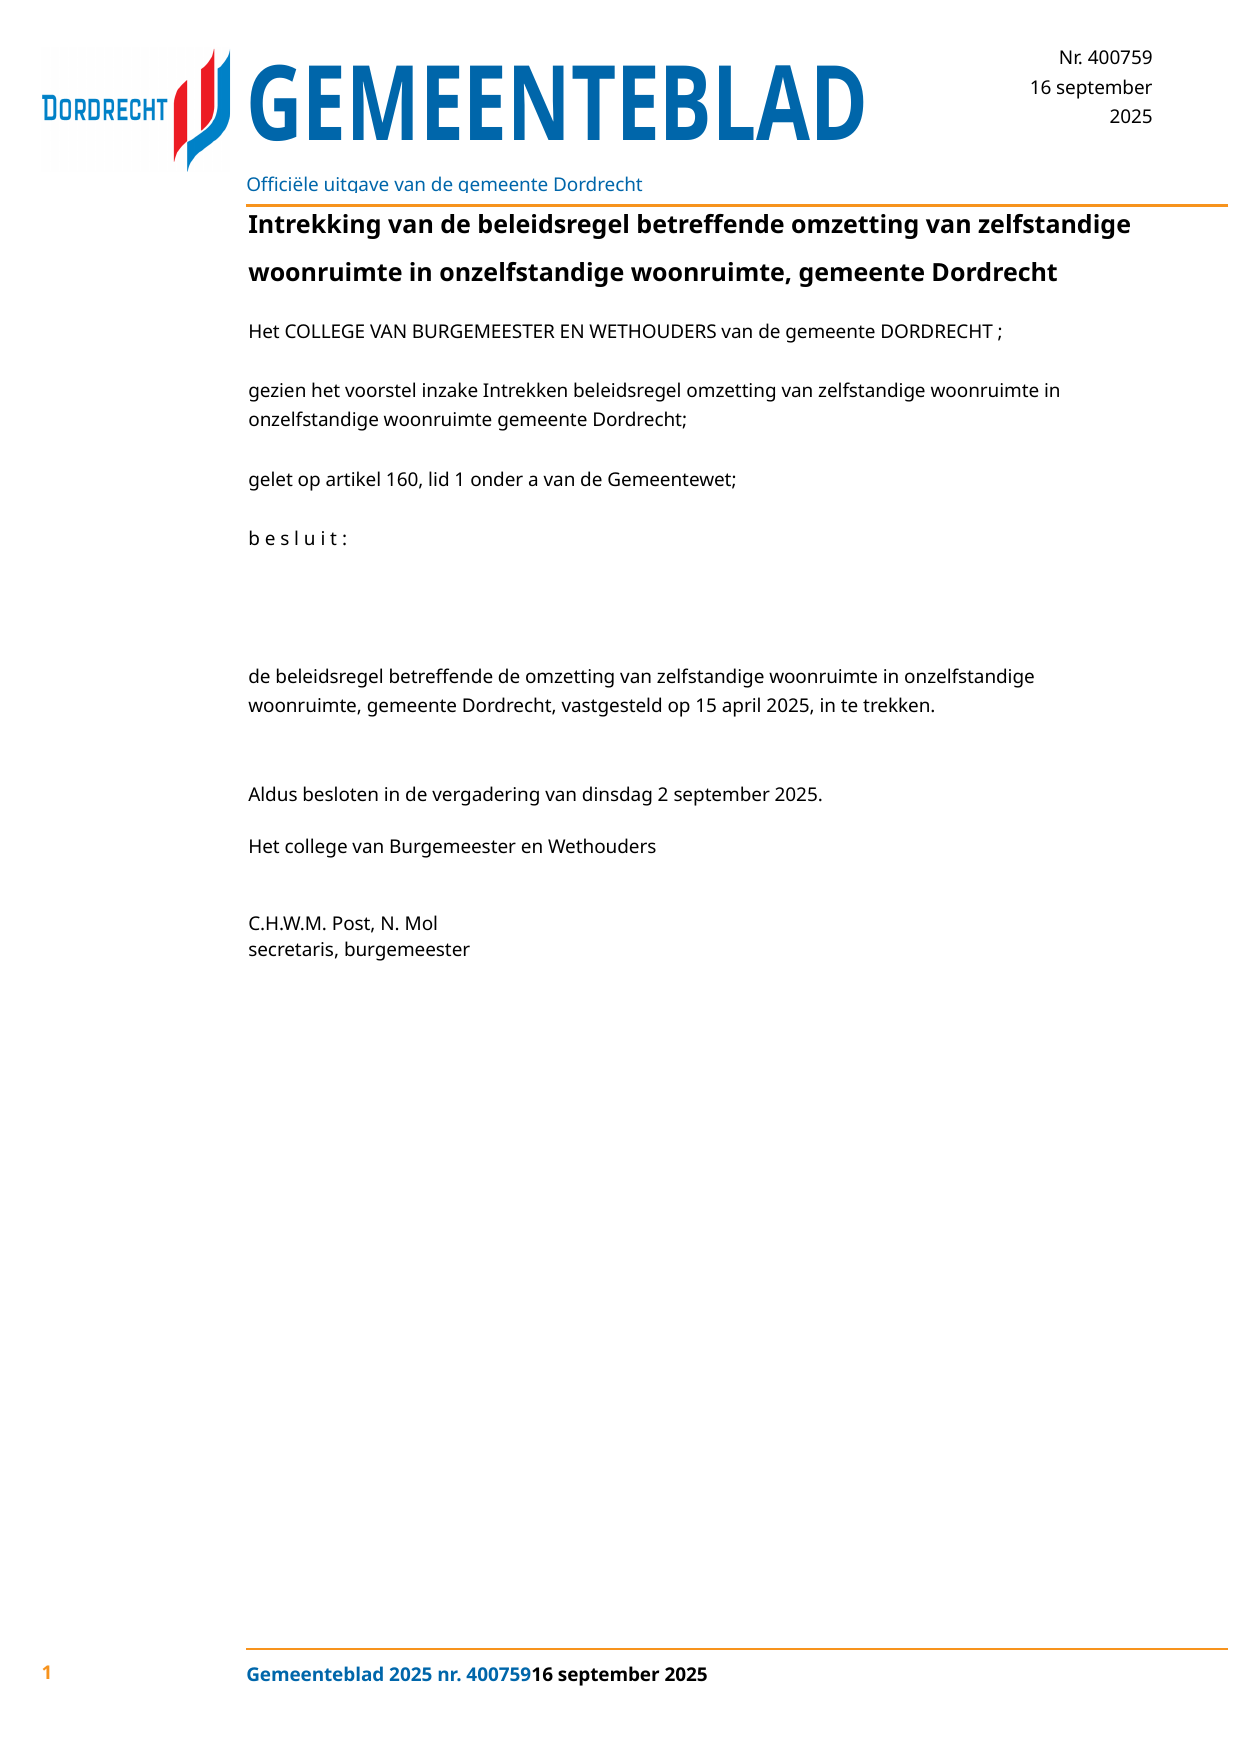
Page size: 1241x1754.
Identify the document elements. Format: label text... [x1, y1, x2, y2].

text secretaris, burgemeester [248, 936, 1152, 961]
text Aldus besloten in de vergadering van dinsdag 2 september 2025. [248, 781, 1152, 807]
picture [41, 47, 231, 172]
text Intrekking van de beleidsregel betreffende omzetting van zelfstandige woonruimte in onzelfstandige woonruimte, gemeente Dordrecht [248, 207, 1152, 288]
text Het COLLEGE VAN BURGEMEESTER EN WETHOUDERS van de gemeente DORDRECHT ; [248, 318, 1152, 344]
text gezien het voorstel inzake Intrekken beleidsregel omzetting van zelfstandige woonruimte in onzelfstandige woonruimte gemeente Dordrecht; [248, 377, 1152, 432]
text gelet op artikel 160, lid 1 onder a van de Gemeentewet; [248, 466, 1152, 492]
text C.H.W.M. Post, N. Mol [248, 910, 1152, 936]
text Het college van Burgemeester en Wethouders [248, 833, 1152, 858]
text b e s l u i t : [248, 525, 1152, 551]
text de beleidsregel betreffende de omzetting van zelfstandige woonruimte in onzelfstandige woonruimte, gemeente Dordrecht, vastgesteld op 15 april 2025, in te trekken. [248, 663, 1152, 718]
